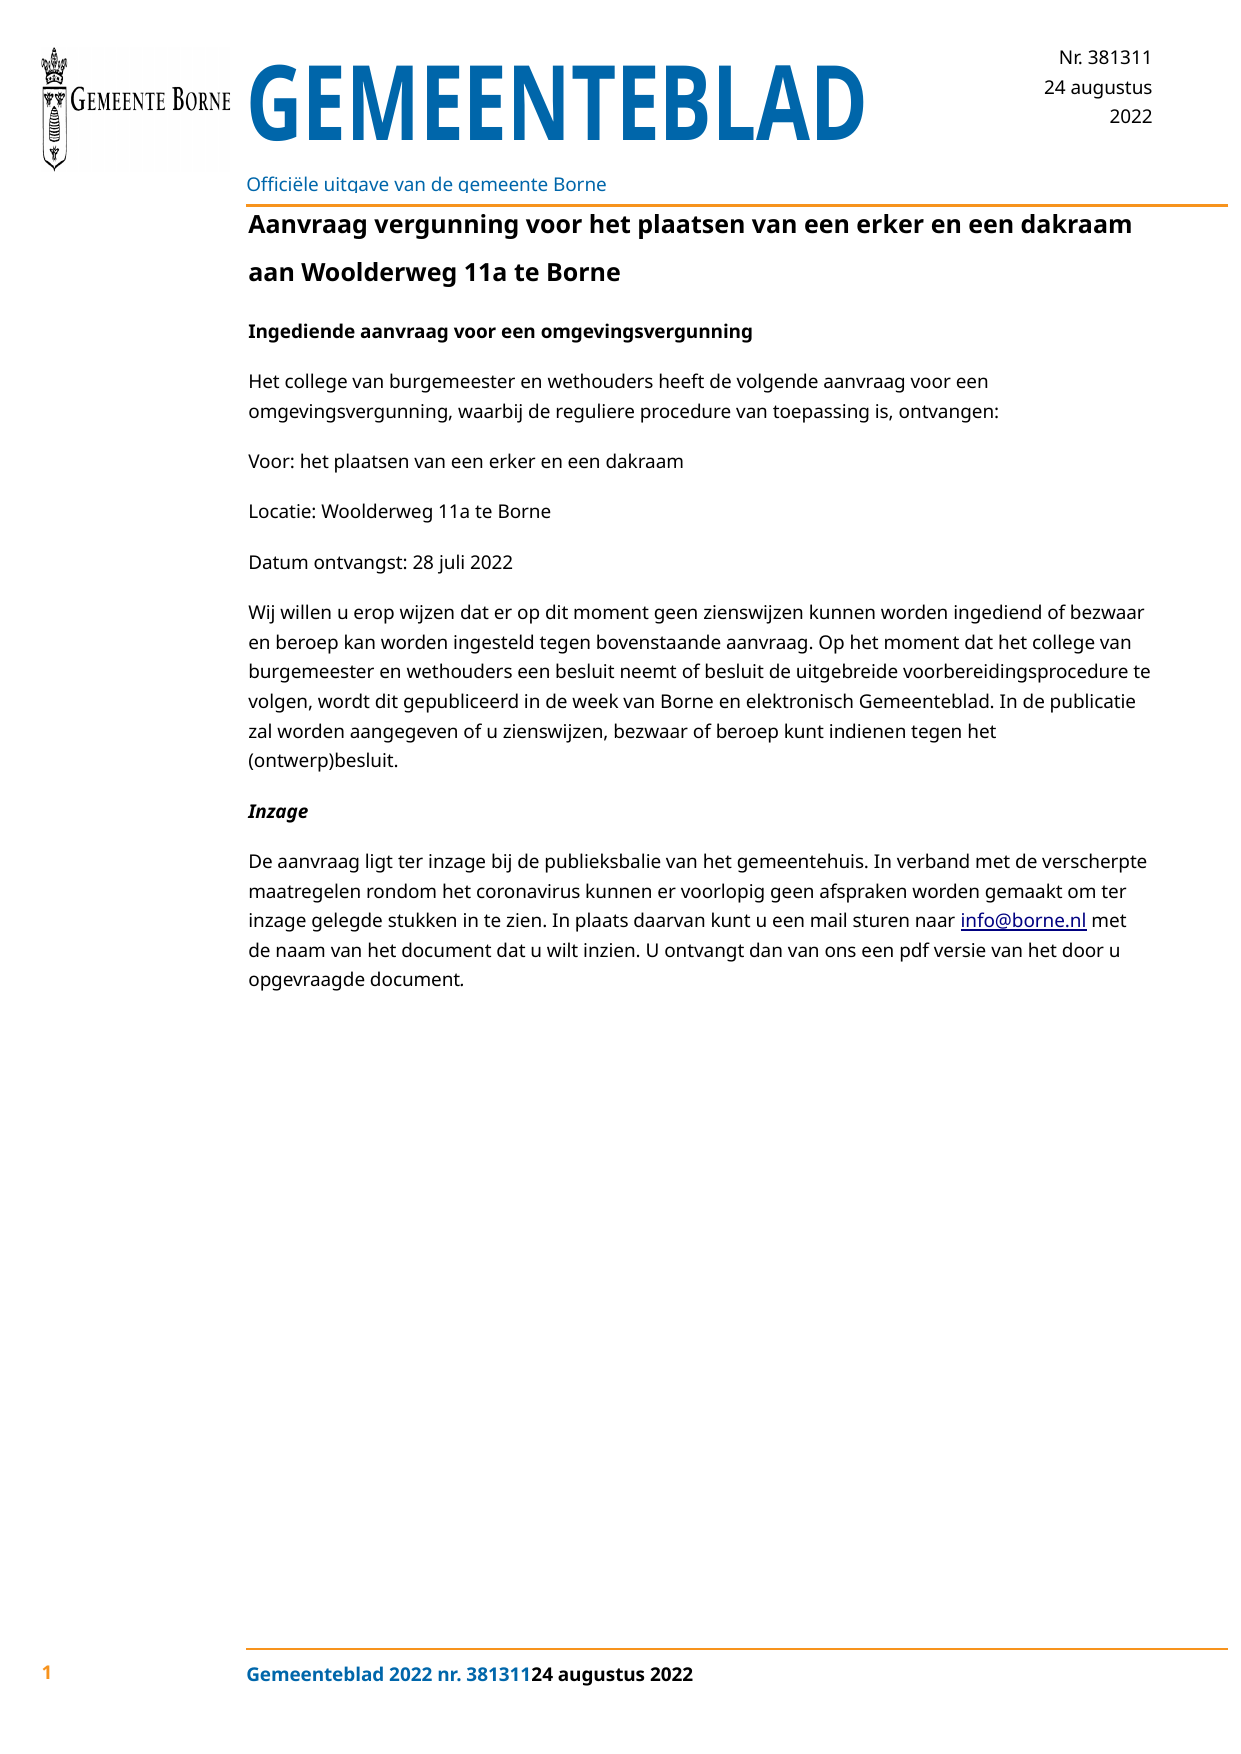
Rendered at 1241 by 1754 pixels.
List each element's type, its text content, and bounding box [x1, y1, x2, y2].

text De aanvraag ligt ter inzage bij de publieksbalie van het gemeentehuis. In verband met de verscherpte maatregelen rondom het coronavirus kunnen er voorlopig geen afspraken worden gemaakt om ter inzage gelegde stukken in te zien. In plaats daarvan kunt u een mail sturen naar info@borne.nl met de naam van het document dat u wilt inzien. U ontvangt dan van ons een pdf versie van het door u opgevraagde document. [248, 848, 1152, 992]
text Wij willen u erop wijzen dat er op dit moment geen zienswijzen kunnen worden ingediend of bezwaar en beroep kan worden ingesteld tegen bovenstaande aanvraag. Op het moment dat het college van burgemeester en wethouders een besluit neemt of besluit de uitgebreide voorbereidingsprocedure te volgen, wordt dit gepubliceerd in de week van Borne en elektronisch Gemeenteblad. In de publicatie zal worden aangegeven of u zienswijzen, bezwaar of beroep kunt indienen tegen het (ontwerp)besluit. [248, 599, 1152, 773]
text Aanvraag vergunning voor het plaatsen van een erker en een dakraam aan Woolderweg 11a te Borne [248, 207, 1152, 288]
picture [41, 47, 231, 172]
text Ingediende aanvraag voor een omgevingsvergunning [248, 318, 1152, 344]
text Locatie: Woolderweg 11a te Borne [248, 499, 1152, 524]
text Voor: het plaatsen van een erker en een dakraam [248, 448, 1152, 474]
text Het college van burgemeester en wethouders heeft de volgende aanvraag voor een omgevingsvergunning, waarbij de reguliere procedure van toepassing is, ontvangen: [248, 368, 1152, 424]
text Datum ontvangst: 28 juli 2022 [248, 549, 1152, 575]
text Inzage [248, 798, 1152, 824]
